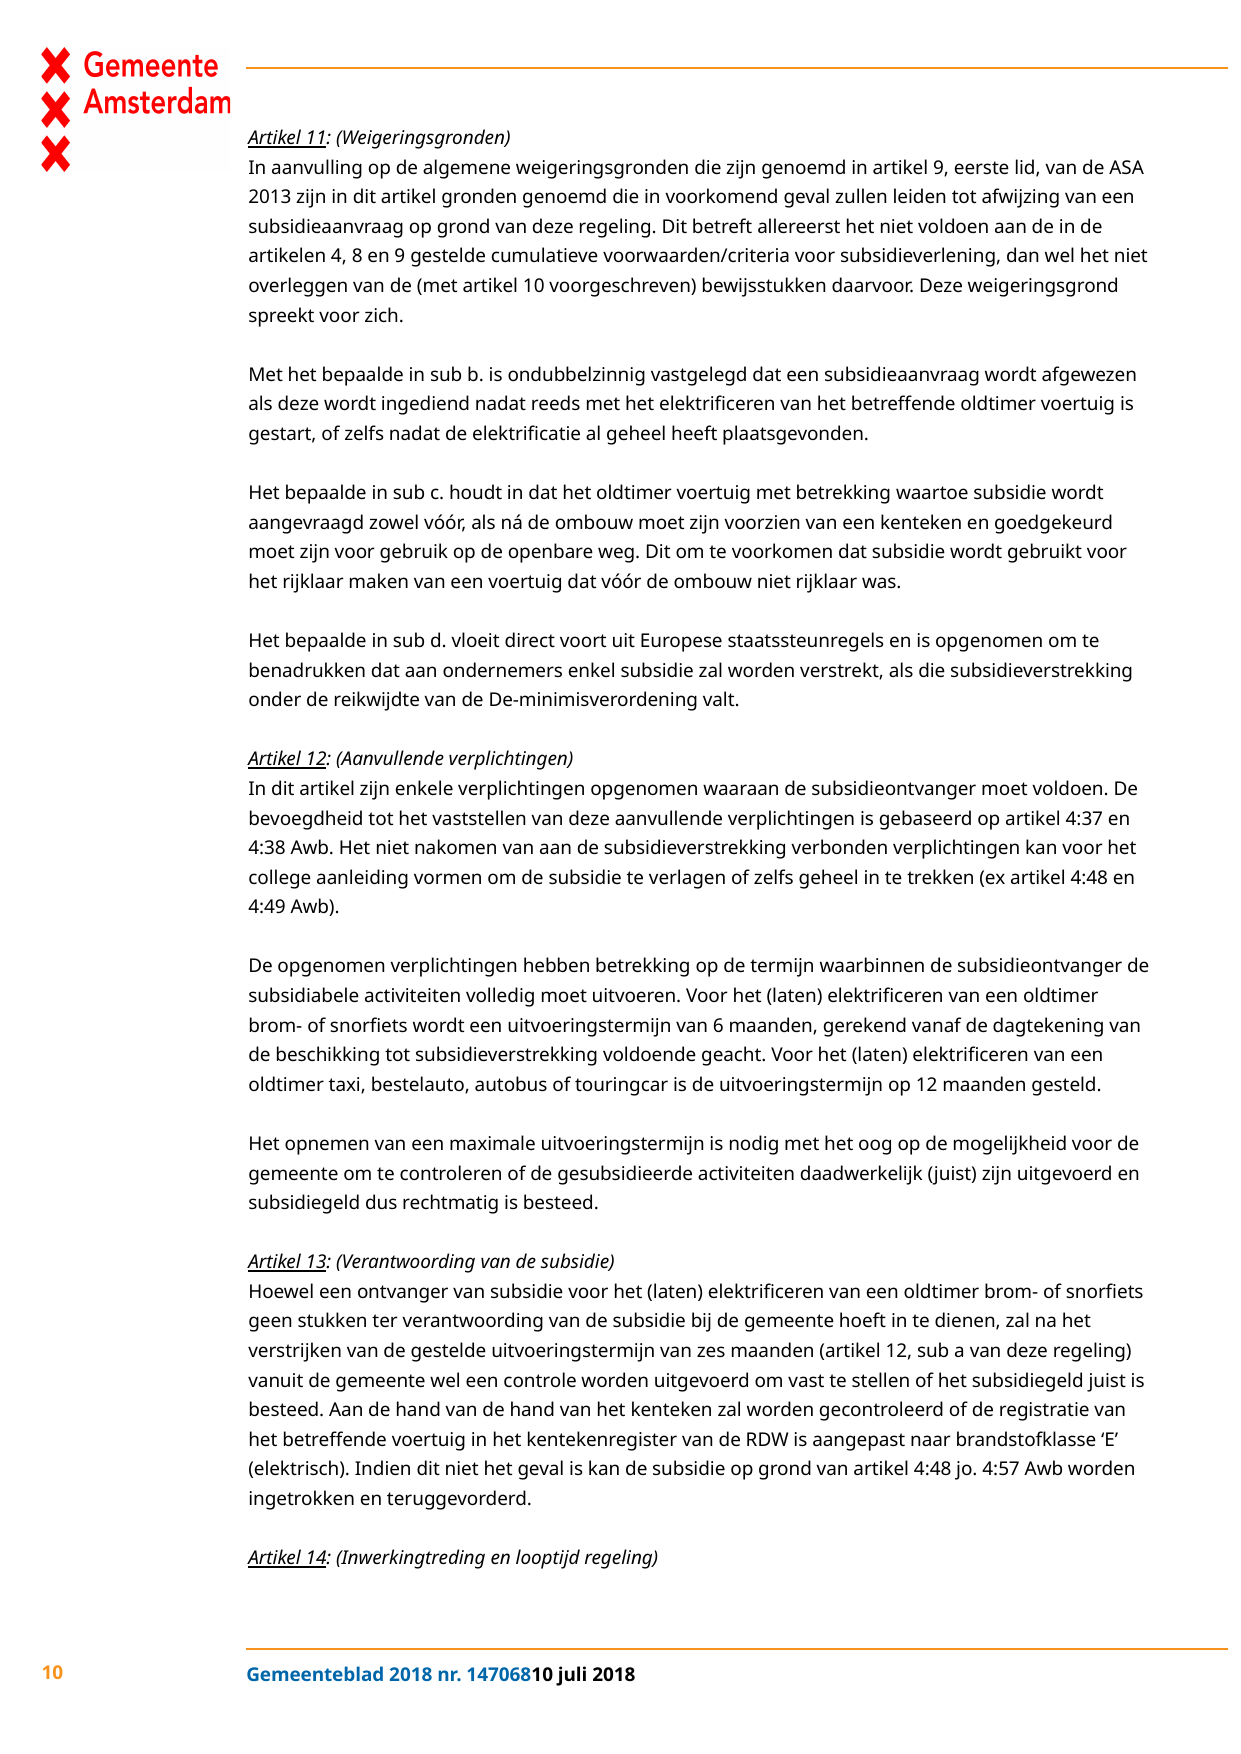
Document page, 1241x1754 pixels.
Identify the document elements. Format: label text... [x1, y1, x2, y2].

text Artikel 13: (Verantwoording van de subsidie) [248, 1248, 1152, 1274]
text Het bepaalde in sub c. houdt in dat het oldtimer voertuig met betrekking waartoe subsidie wordt aangevraagd zowel vóór, als ná de ombouw moet zijn voorzien van een kenteken en goedgekeurd moet zijn voor gebruik op de openbare weg. Dit om te voorkomen dat subsidie wordt gebruikt voor het rijklaar maken van een voertuig dat vóór de ombouw niet rijklaar was. [248, 479, 1152, 594]
text Artikel 11: (Weigeringsgronden) [248, 124, 1152, 150]
text Het opnemen van een maximale uitvoeringstermijn is nodig met het oog op de mogelijkheid voor de gemeente om te controleren of de gesubsidieerde activiteiten daadwerkelijk (juist) zijn uitgevoerd en subsidiegeld dus rechtmatig is besteed. [248, 1130, 1152, 1215]
picture [41, 47, 231, 172]
text In aanvulling op de algemene weigeringsgronden die zijn genoemd in artikel 9, eerste lid, van de ASA 2013 zijn in dit artikel gronden genoemd die in voorkomend geval zullen leiden tot afwijzing van een subsidieaanvraag op grond van deze regeling. Dit betreft allereerst het niet voldoen aan de in de artikelen 4, 8 en 9 gestelde cumulatieve voorwaarden/criteria voor subsidieverlening, dan wel het niet overleggen van de (met artikel 10 voorgeschreven) bewijsstukken daarvoor. Deze weigeringsgrond spreekt voor zich. [248, 154, 1152, 328]
text Met het bepaalde in sub b. is ondubbelzinnig vastgelegd dat een subsidieaanvraag wordt afgewezen als deze wordt ingediend nadat reeds met het elektrificeren van het betreffende oldtimer voertuig is gestart, of zelfs nadat de elektrificatie al geheel heeft plaatsgevonden. [248, 361, 1152, 446]
text Artikel 12: (Aanvullende verplichtingen) [248, 746, 1152, 771]
text Artikel 14: (Inwerkingtreding en looptijd regeling) [248, 1544, 1152, 1570]
text Hoewel een ontvanger van subsidie voor het (laten) elektrificeren van een oldtimer brom- of snorfiets geen stukken ter verantwoording van de subsidie bij de gemeente hoeft in te dienen, zal na het verstrijken van de gestelde uitvoeringstermijn van zes maanden (artikel 12, sub a van deze regeling) vanuit de gemeente wel een controle worden uitgevoerd om vast te stellen of het subsidiegeld juist is besteed. Aan de hand van de hand van het kenteken zal worden gecontroleerd of de registratie van het betreffende voertuig in het kentekenregister van de RDW is aangepast naar brandstofklasse ‘E’ (elektrisch). Indien dit niet het geval is kan de subsidie op grond van artikel 4:48 jo. 4:57 Awb worden ingetrokken en teruggevorderd. [248, 1278, 1152, 1511]
text In dit artikel zijn enkele verplichtingen opgenomen waaraan de subsidieontvanger moet voldoen. De bevoegdheid tot het vaststellen van deze aanvullende verplichtingen is gebaseerd op artikel 4:37 en 4:38 Awb. Het niet nakomen van aan de subsidieverstrekking verbonden verplichtingen kan voor het college aanleiding vormen om de subsidie te verlagen of zelfs geheel in te trekken (ex artikel 4:48 en 4:49 Awb). [248, 775, 1152, 919]
text De opgenomen verplichtingen hebben betrekking op de termijn waarbinnen de subsidieontvanger de subsidiabele activiteiten volledig moet uitvoeren. Voor het (laten) elektrificeren van een oldtimer brom- of snorfiets wordt een uitvoeringstermijn van 6 maanden, gerekend vanaf de dagtekening van de beschikking tot subsidieverstrekking voldoende geacht. Voor het (laten) elektrificeren van een oldtimer taxi, bestelauto, autobus of touringcar is de uitvoeringstermijn op 12 maanden gesteld. [248, 953, 1152, 1097]
text Het bepaalde in sub d. vloeit direct voort uit Europese staatssteunregels en is opgenomen om te benadrukken dat aan ondernemers enkel subsidie zal worden verstrekt, als die subsidieverstrekking onder de reikwijdte van de De-minimisverordening valt. [248, 627, 1152, 712]
